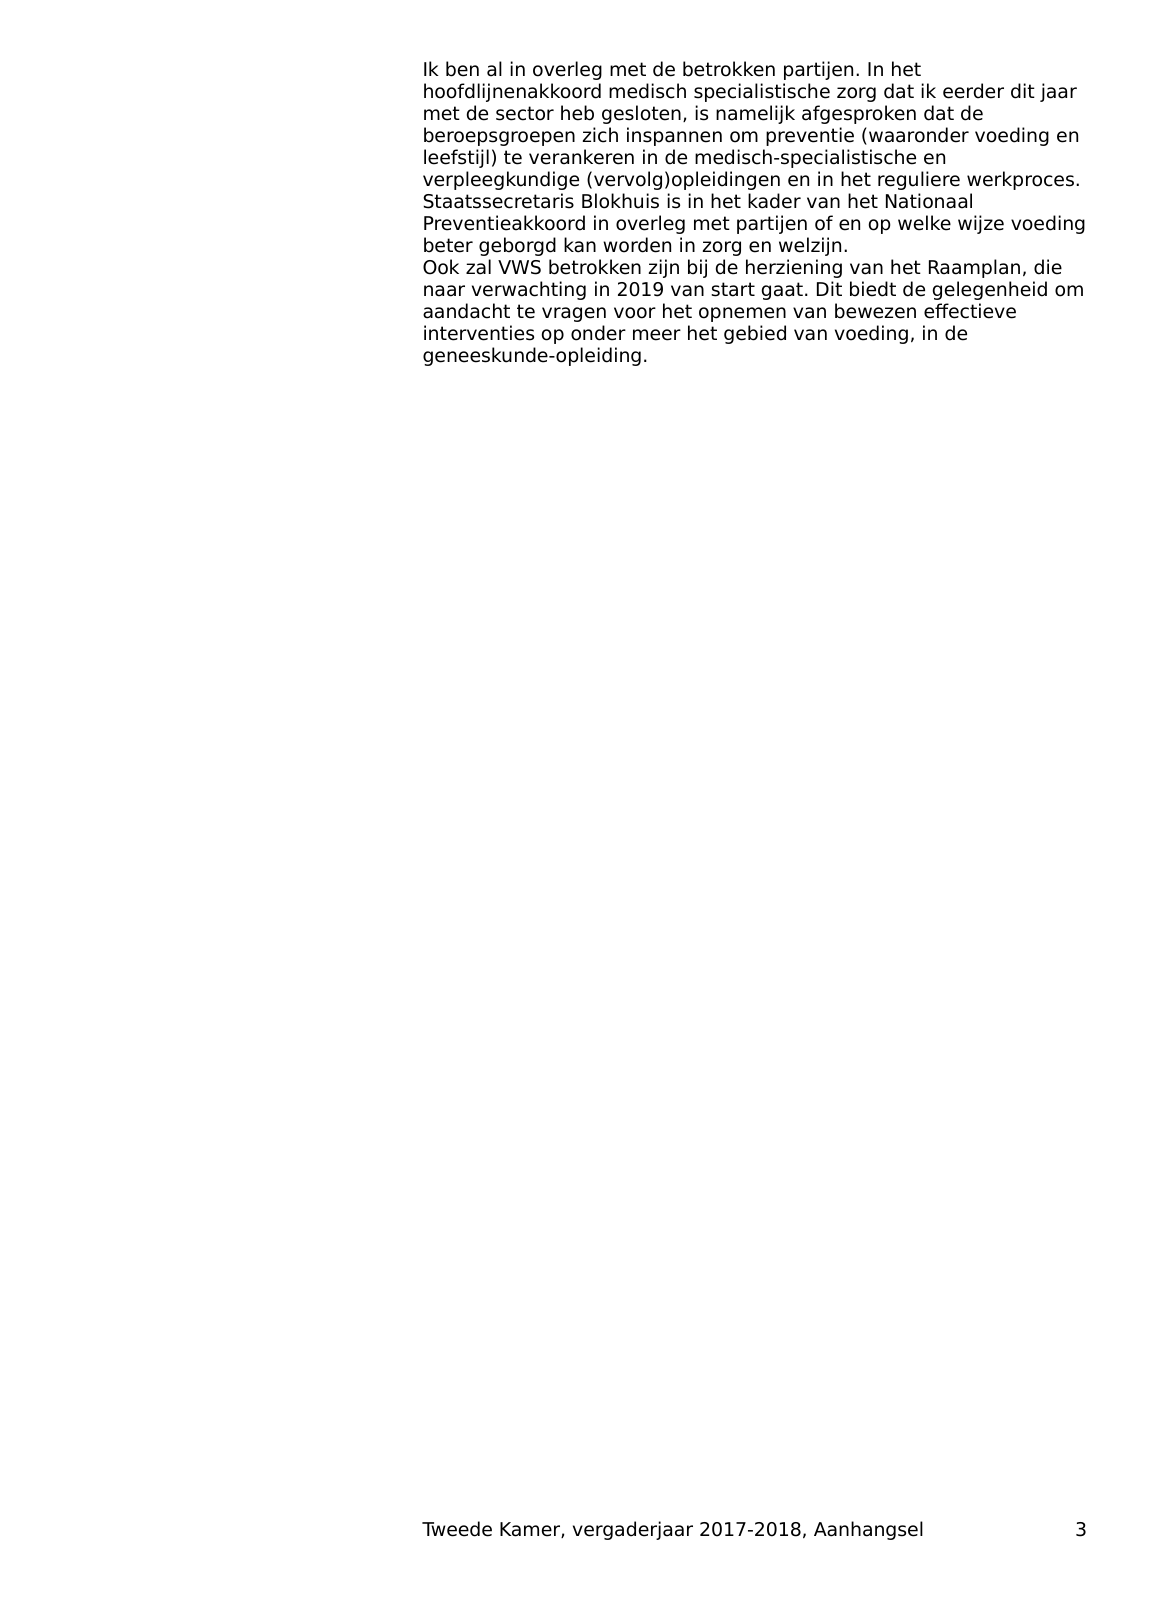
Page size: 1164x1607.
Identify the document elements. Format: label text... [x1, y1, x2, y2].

text Ook zal VWS betrokken zijn bij de herziening van het Raamplan, die naar verwachting in 2019 van start gaat. Dit biedt de gelegenheid om aandacht te vragen voor het opnemen van bewezen effectieve interventies op onder meer het gebied van voeding, in de geneeskunde-opleiding. [422, 257, 1087, 367]
text Ik ben al in overleg met de betrokken partijen. In het hoofdlijnenakkoord medisch specialistische zorg dat ik eerder dit jaar met de sector heb gesloten, is namelijk afgesproken dat de beroepsgroepen zich inspannen om preventie (waaronder voeding en leefstijl) te verankeren in de medisch-specialistische en verpleegkundige (vervolg)opleidingen en in het reguliere werkproces. [422, 59, 1087, 191]
text Staatssecretaris Blokhuis is in het kader van het Nationaal Preventieakkoord in overleg met partijen of en op welke wijze voeding beter geborgd kan worden in zorg en welzijn. [422, 191, 1087, 257]
